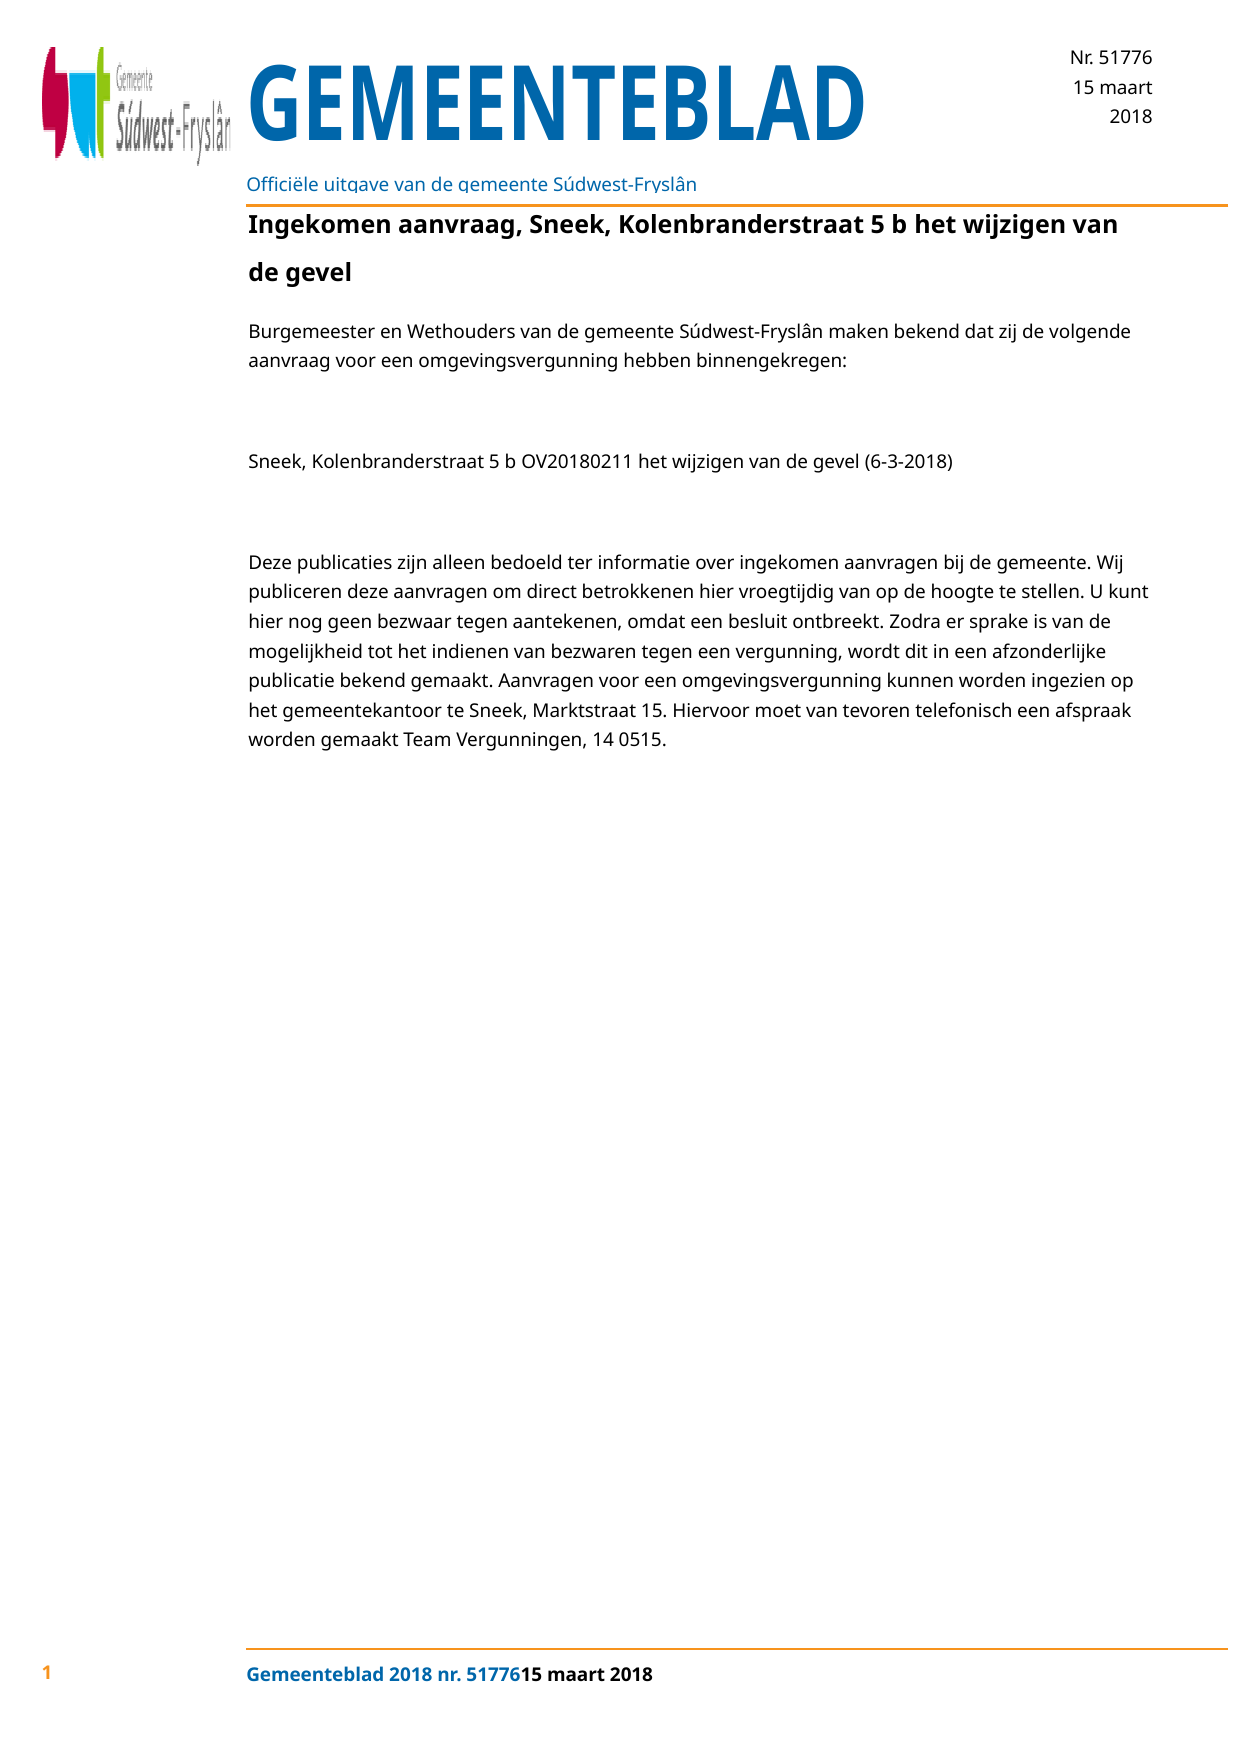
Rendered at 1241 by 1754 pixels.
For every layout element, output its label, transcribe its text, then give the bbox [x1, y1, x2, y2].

text Deze publicaties zijn alleen bedoeld ter informatie over ingekomen aanvragen bij de gemeente. Wij publiceren deze aanvragen om direct betrokkenen hier vroegtijdig van op de hoogte te stellen. U kunt hier nog geen bezwaar tegen aantekenen, omdat een besluit ontbreekt. Zodra er sprake is van de mogelijkheid tot het indienen van bezwaren tegen een vergunning, wordt dit in een afzonderlijke publicatie bekend gemaakt. Aanvragen voor een omgevingsvergunning kunnen worden ingezien op het gemeentekantoor te Sneek, Marktstraat 15. Hiervoor moet van tevoren telefonisch een afspraak worden gemaakt Team Vergunningen, 14 0515. [248, 549, 1152, 752]
text Sneek, Kolenbranderstraat 5 b OV20180211 het wijzigen van de gevel (6-3-2018) [248, 448, 1152, 474]
text Ingekomen aanvraag, Sneek, Kolenbranderstraat 5 b het wijzigen van de gevel [248, 207, 1152, 288]
picture [41, 47, 231, 172]
text Burgemeester en Wethouders van de gemeente Súdwest-Fryslân maken bekend dat zij de volgende aanvraag voor een omgevingsvergunning hebben binnengekregen: [248, 318, 1152, 373]
